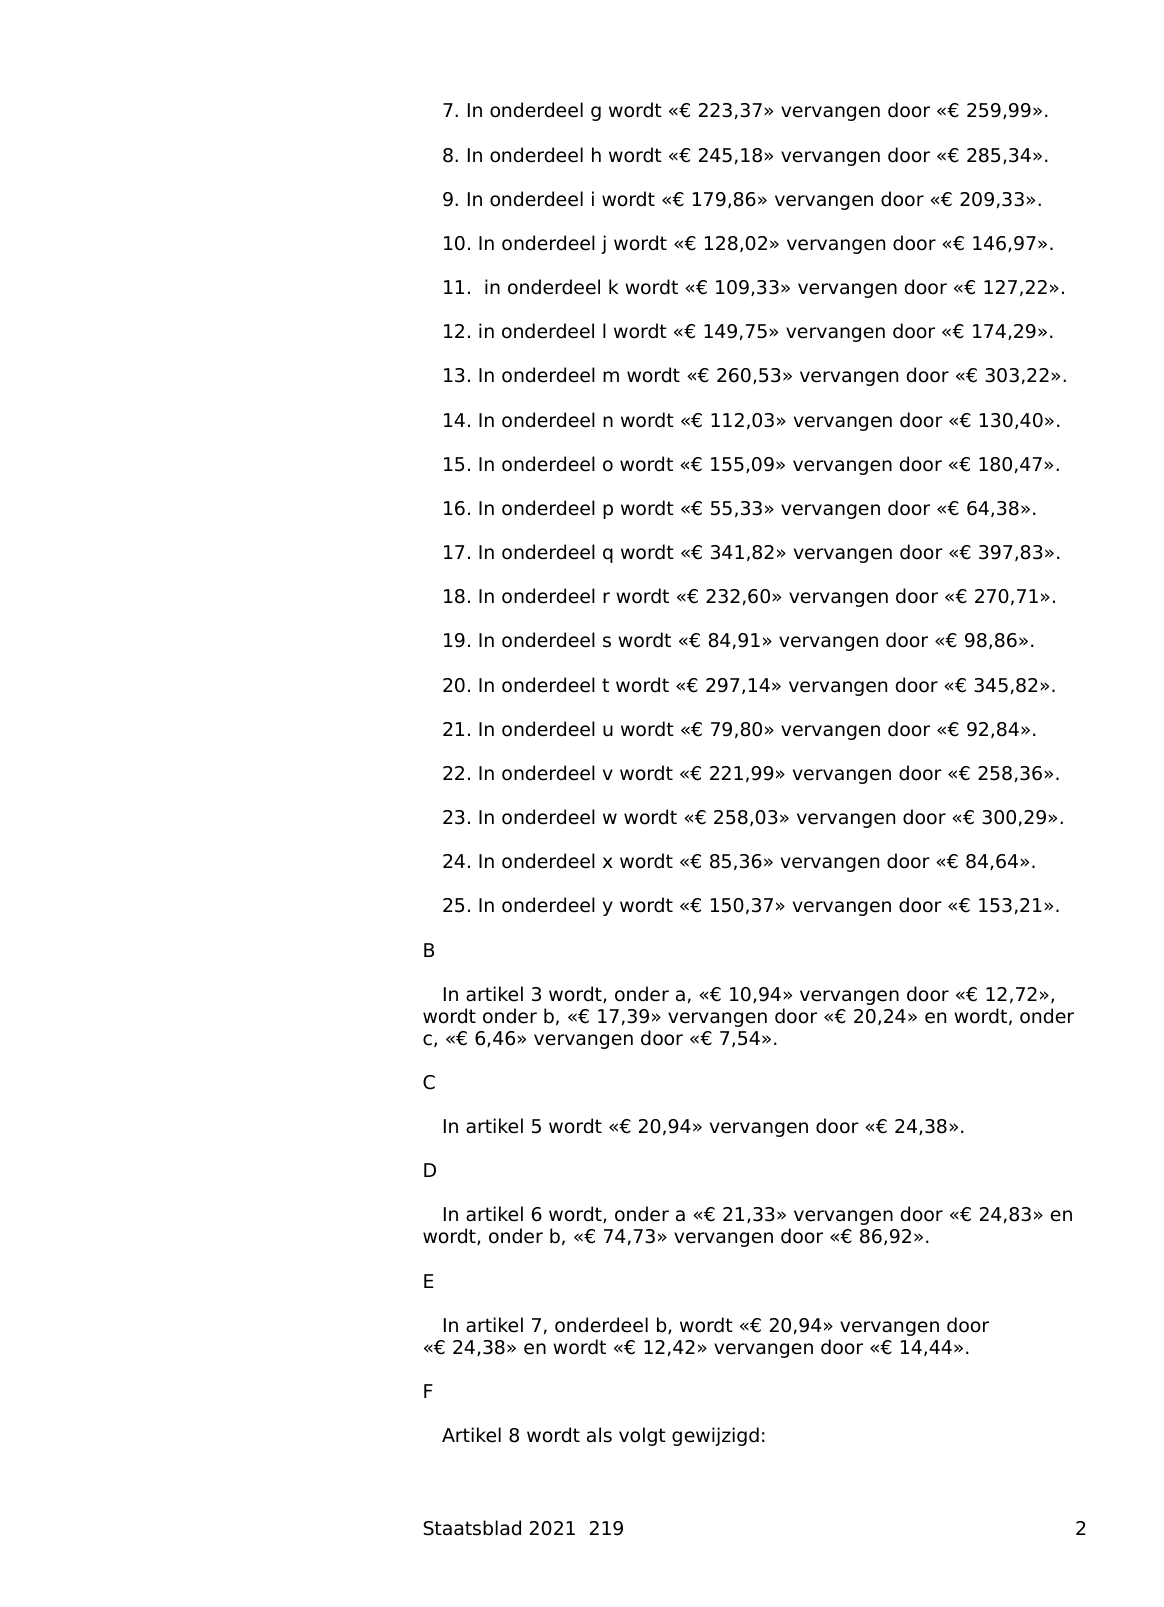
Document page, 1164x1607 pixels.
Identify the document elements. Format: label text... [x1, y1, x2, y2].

text 14. In onderdeel n wordt «€ 112,03» vervangen door «€ 130,40». [422, 409, 1087, 432]
text In artikel 7, onderdeel b, wordt «€ 20,94» vervangen door «€ 24,38» en wordt «€ 12,42» vervangen door «€ 14,44». [422, 1315, 1087, 1359]
text 11. in onderdeel k wordt «€ 109,33» vervangen door «€ 127,22». [422, 277, 1087, 299]
text 7. In onderdeel g wordt «€ 223,37» vervangen door «€ 259,99». [422, 100, 1087, 122]
text 15. In onderdeel o wordt «€ 155,09» vervangen door «€ 180,47». [422, 454, 1087, 476]
text D [422, 1160, 1087, 1182]
text In artikel 3 wordt, onder a, «€ 10,94» vervangen door «€ 12,72», wordt onder b, «€ 17,39» vervangen door «€ 20,24» en wordt, onder c, «€ 6,46» vervangen door «€ 7,54». [422, 984, 1087, 1050]
text F [422, 1381, 1087, 1403]
text 9. In onderdeel i wordt «€ 179,86» vervangen door «€ 209,33». [422, 189, 1087, 211]
text 24. In onderdeel x wordt «€ 85,36» vervangen door «€ 84,64». [422, 851, 1087, 873]
text B [422, 939, 1087, 962]
text 10. In onderdeel j wordt «€ 128,02» vervangen door «€ 146,97». [422, 233, 1087, 255]
text 19. In onderdeel s wordt «€ 84,91» vervangen door «€ 98,86». [422, 630, 1087, 652]
text 12. in onderdeel l wordt «€ 149,75» vervangen door «€ 174,29». [422, 321, 1087, 343]
text Artikel 8 wordt als volgt gewijzigd: [422, 1425, 1087, 1447]
text 21. In onderdeel u wordt «€ 79,80» vervangen door «€ 92,84». [422, 719, 1087, 741]
text E [422, 1271, 1087, 1292]
text 18. In onderdeel r wordt «€ 232,60» vervangen door «€ 270,71». [422, 586, 1087, 608]
text 23. In onderdeel w wordt «€ 258,03» vervangen door «€ 300,29». [422, 807, 1087, 829]
text 8. In onderdeel h wordt «€ 245,18» vervangen door «€ 285,34». [422, 144, 1087, 167]
text 22. In onderdeel v wordt «€ 221,99» vervangen door «€ 258,36». [422, 763, 1087, 785]
text 20. In onderdeel t wordt «€ 297,14» vervangen door «€ 345,82». [422, 674, 1087, 697]
text 25. In onderdeel y wordt «€ 150,37» vervangen door «€ 153,21». [422, 895, 1087, 917]
text 13. In onderdeel m wordt «€ 260,53» vervangen door «€ 303,22». [422, 365, 1087, 387]
text In artikel 6 wordt, onder a «€ 21,33» vervangen door «€ 24,83» en wordt, onder b, «€ 74,73» vervangen door «€ 86,92». [422, 1204, 1087, 1248]
text C [422, 1072, 1087, 1094]
text 17. In onderdeel q wordt «€ 341,82» vervangen door «€ 397,83». [422, 542, 1087, 564]
text In artikel 5 wordt «€ 20,94» vervangen door «€ 24,38». [422, 1116, 1087, 1138]
text 16. In onderdeel p wordt «€ 55,33» vervangen door «€ 64,38». [422, 498, 1087, 520]
